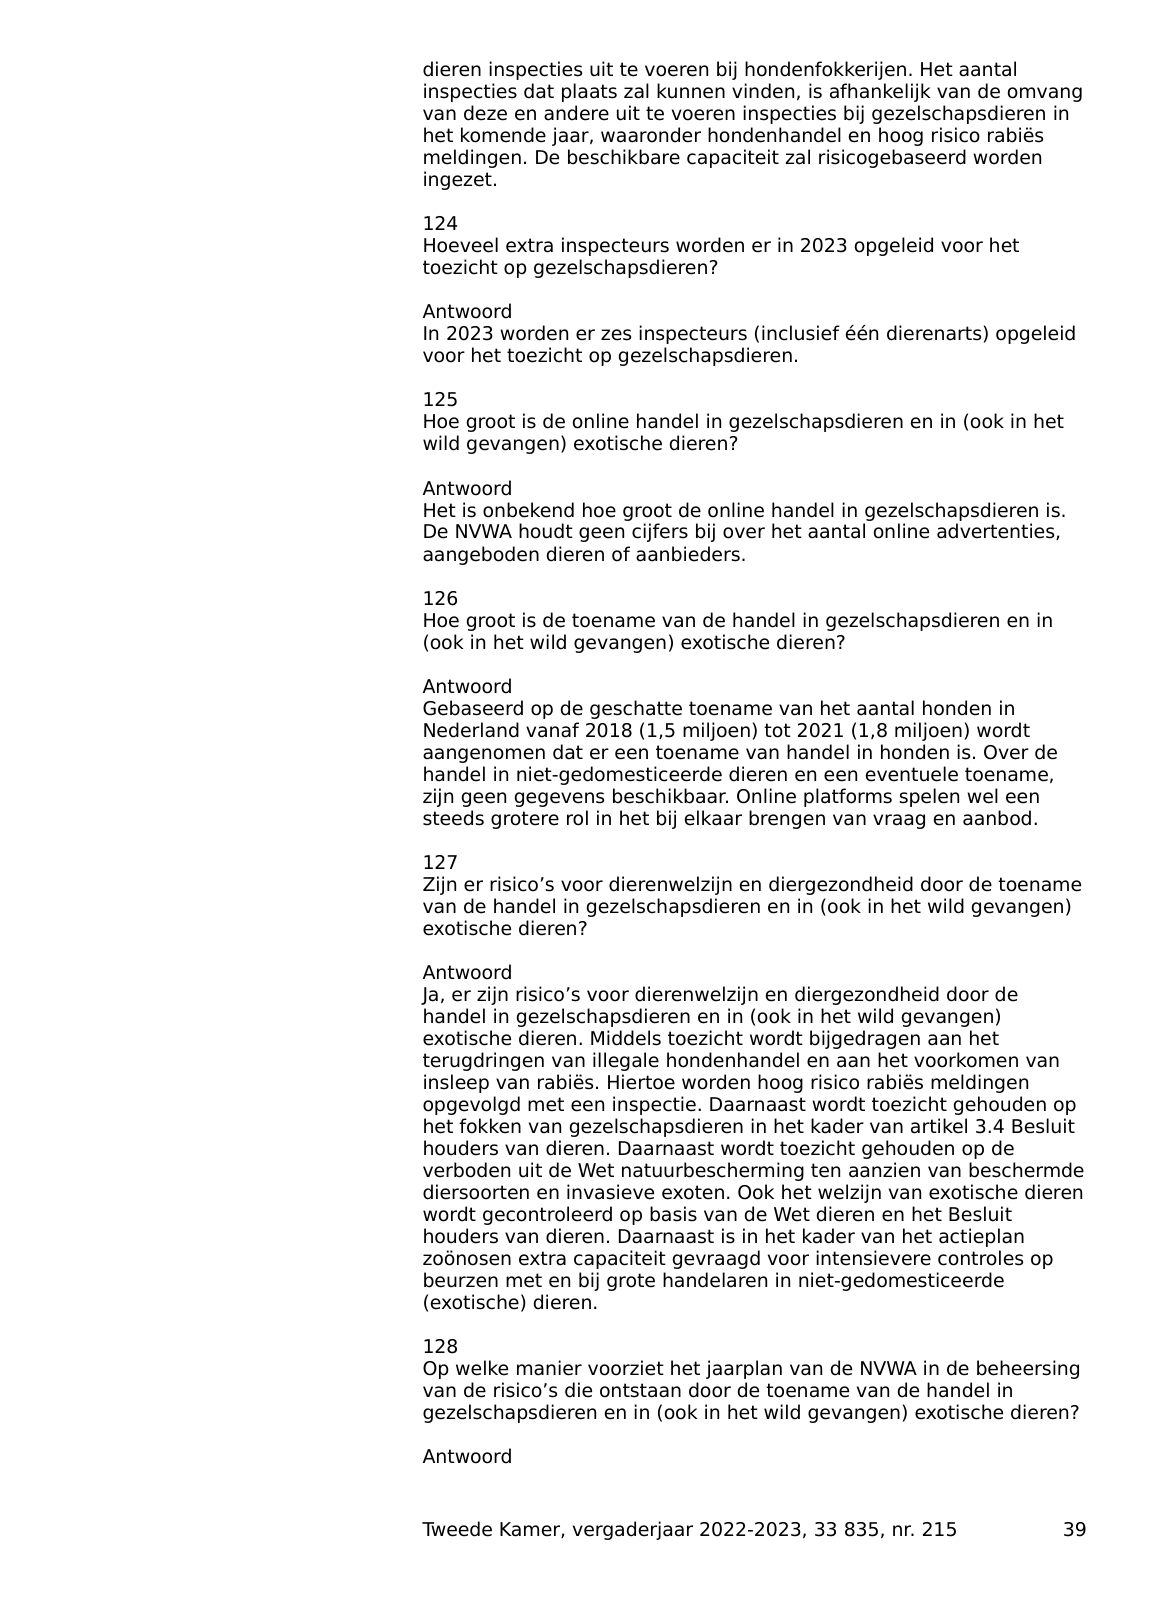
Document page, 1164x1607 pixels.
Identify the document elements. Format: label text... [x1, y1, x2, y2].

text Op welke manier voorziet het jaarplan van de NVWA in de beheersing van de risico’s die ontstaan door de toename van de handel in gezelschapsdieren en in (ook in het wild gevangen) exotische dieren? [422, 1358, 1087, 1424]
text dieren inspecties uit te voeren bij hondenfokkerijen. Het aantal inspecties dat plaats zal kunnen vinden, is afhankelijk van de omvang van deze en andere uit te voeren inspecties bij gezelschapsdieren in het komende jaar, waaronder hondenhandel en hoog risico rabiës meldingen. De beschikbare capaciteit zal risicogebaseerd worden ingezet. [422, 59, 1087, 191]
text 126 [422, 588, 1087, 609]
text Hoe groot is de online handel in gezelschapsdieren en in (ook in het wild gevangen) exotische dieren? [422, 411, 1087, 455]
text Gebaseerd op de geschatte toename van het aantal honden in Nederland vanaf 2018 (1,5 miljoen) tot 2021 (1,8 miljoen) wordt aangenomen dat er een toename van handel in honden is. Over de handel in niet-gedomesticeerde dieren en een eventuele toename, zijn geen gegevens beschikbaar. Online platforms spelen wel een steeds grotere rol in het bij elkaar brengen van vraag en aanbod. [422, 698, 1087, 829]
text Hoe groot is de toename van de handel in gezelschapsdieren en in (ook in het wild gevangen) exotische dieren? [422, 609, 1087, 653]
text 127 [422, 852, 1087, 874]
text Hoeveel extra inspecteurs worden er in 2023 opgeleid voor het toezicht op gezelschapsdieren? [422, 235, 1087, 279]
text Het is onbekend hoe groot de online handel in gezelschapsdieren is. De NVWA houdt geen cijfers bij over het aantal online advertenties, aangeboden dieren of aanbieders. [422, 499, 1087, 565]
text 128 [422, 1336, 1087, 1358]
text Antwoord [422, 676, 1087, 698]
text Antwoord [422, 962, 1087, 984]
text 125 [422, 389, 1087, 411]
text In 2023 worden er zes inspecteurs (inclusief één dierenarts) opgeleid voor het toezicht op gezelschapsdieren. [422, 323, 1087, 367]
text Ja, er zijn risico’s voor dierenwelzijn en diergezondheid door de handel in gezelschapsdieren en in (ook in het wild gevangen) exotische dieren. Middels toezicht wordt bijgedragen aan het terugdringen van illegale hondenhandel en aan het voorkomen van insleep van rabiës. Hiertoe worden hoog risico rabiës meldingen opgevolgd met een inspectie. Daarnaast wordt toezicht gehouden op het fokken van gezelschapsdieren in het kader van artikel 3.4 Besluit houders van dieren. Daarnaast wordt toezicht gehouden op de verboden uit de Wet natuurbescherming ten aanzien van beschermde diersoorten en invasieve exoten. Ook het welzijn van exotische dieren wordt gecontroleerd op basis van de Wet dieren en het Besluit houders van dieren. Daarnaast is in het kader van het actieplan zoönosen extra capaciteit gevraagd voor intensievere controles op beurzen met en bij grote handelaren in niet-gedomesticeerde (exotische) dieren. [422, 984, 1087, 1313]
text Antwoord [422, 301, 1087, 323]
text 124 [422, 213, 1087, 235]
text Antwoord [422, 1446, 1087, 1468]
text Zijn er risico’s voor dierenwelzijn en diergezondheid door de toename van de handel in gezelschapsdieren en in (ook in het wild gevangen) exotische dieren? [422, 874, 1087, 940]
text Antwoord [422, 477, 1087, 499]
